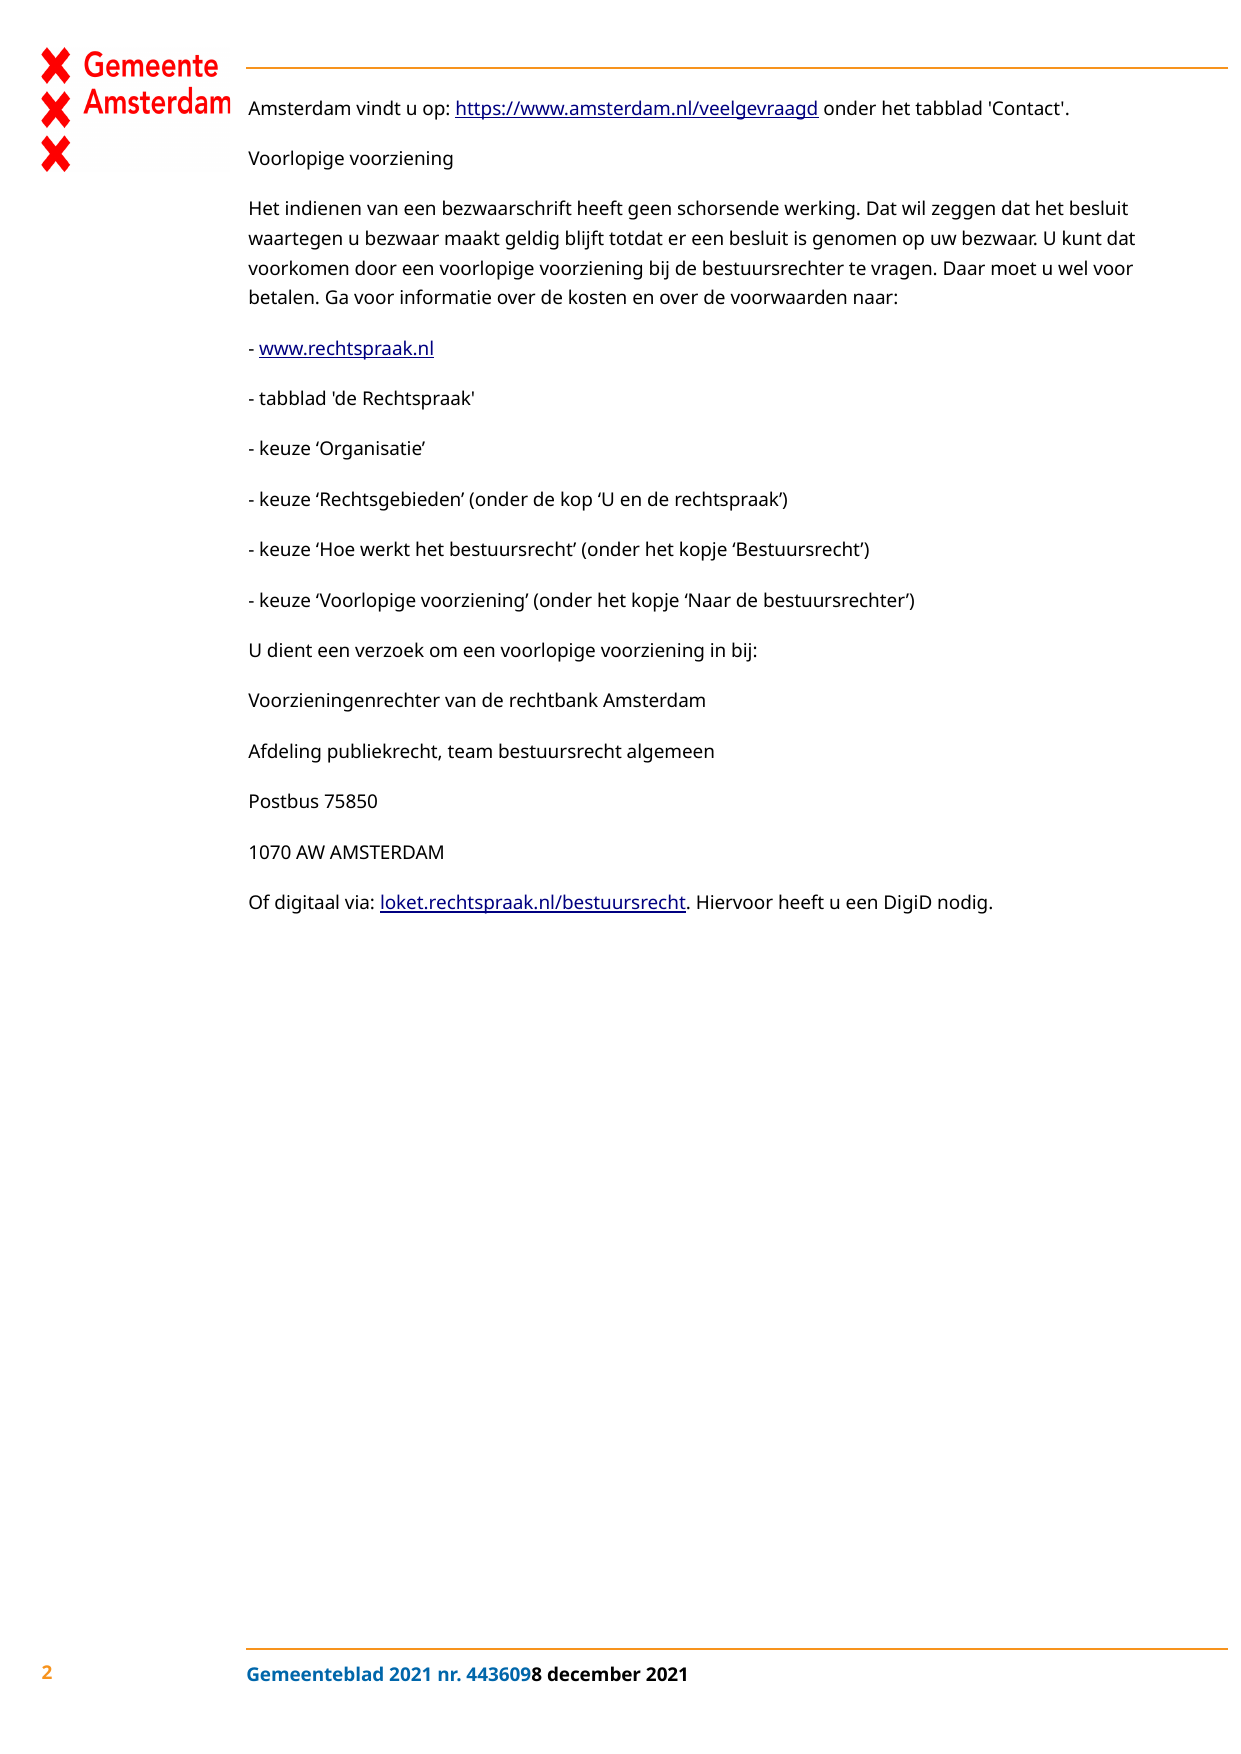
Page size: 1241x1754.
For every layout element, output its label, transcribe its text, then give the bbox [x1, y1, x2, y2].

text Voorlopige voorziening [248, 145, 1152, 171]
text - tabblad 'de Rechtspraak' [248, 385, 1152, 411]
text 1070 AW AMSTERDAM [248, 839, 1152, 865]
text - keuze ‘Voorlopige voorziening’ (onder het kopje ‘Naar de bestuursrechter’) [248, 587, 1152, 613]
picture [41, 47, 231, 172]
text - keuze ‘Rechtsgebieden’ (onder de kop ‘U en de rechtspraak’) [248, 486, 1152, 512]
text U dient een verzoek om een voorlopige voorziening in bij: [248, 637, 1152, 663]
text Afdeling publiekrecht, team bestuursrecht algemeen [248, 738, 1152, 764]
text Het indienen van een bezwaarschrift heeft geen schorsende werking. Dat wil zeggen dat het besluit waartegen u bezwaar maakt geldig blijft totdat er een besluit is genomen op uw bezwaar. U kunt dat voorkomen door een voorlopige voorziening bij de bestuursrechter te vragen. Daar moet u wel voor betalen. Ga voor informatie over de kosten en over de voorwaarden naar: [248, 196, 1152, 310]
text - keuze ‘Organisatie’ [248, 436, 1152, 461]
text - www.rechtspraak.nl [248, 335, 1152, 361]
text Of digitaal via: loket.rechtspraak.nl/bestuursrecht. Hiervoor heeft u een DigiD nodig. [248, 889, 1152, 915]
text Amsterdam vindt u op: https://www.amsterdam.nl/veelgevraagd onder het tabblad 'Contact'. [248, 95, 1152, 121]
text Voorzieningenrechter van de rechtbank Amsterdam [248, 688, 1152, 713]
text - keuze ‘Hoe werkt het bestuursrecht’ (onder het kopje ‘Bestuursrecht’) [248, 536, 1152, 562]
text Postbus 75850 [248, 788, 1152, 814]
